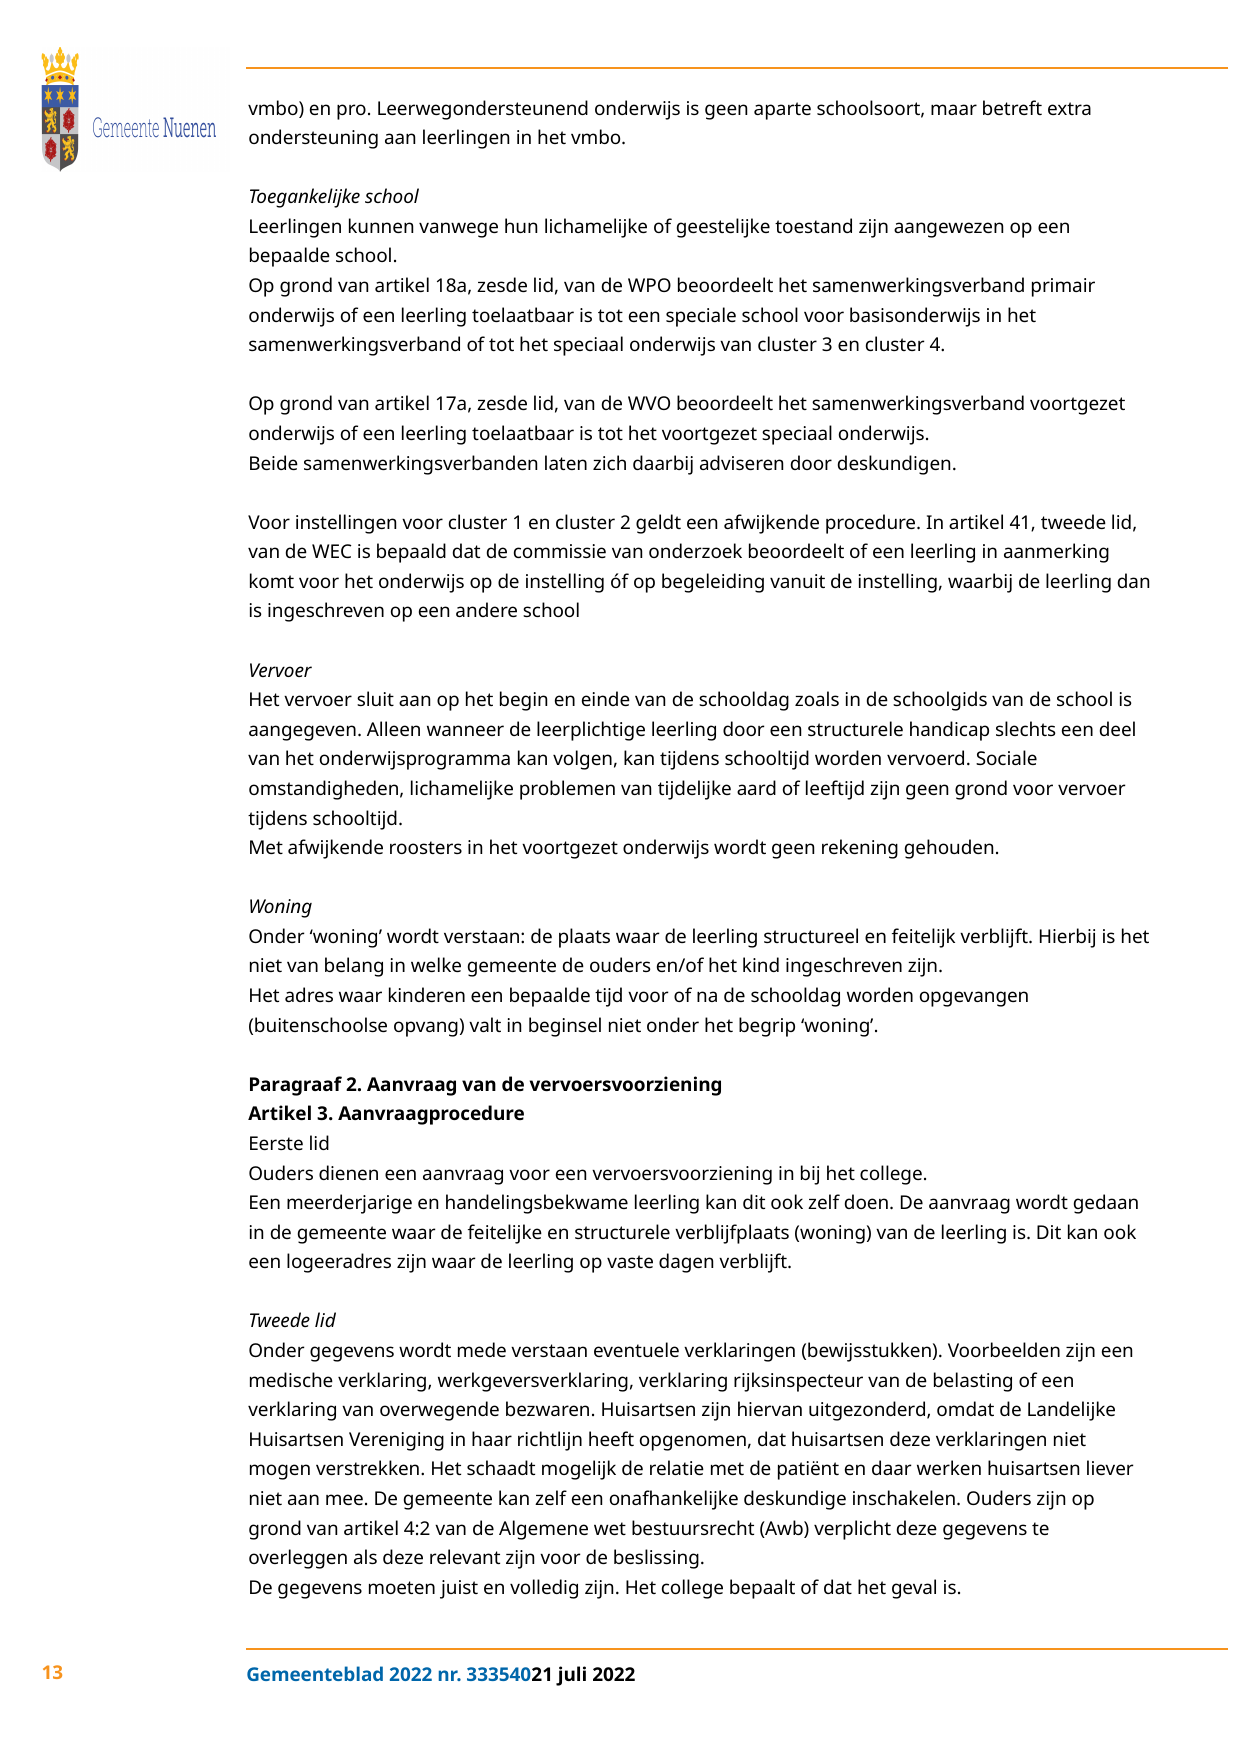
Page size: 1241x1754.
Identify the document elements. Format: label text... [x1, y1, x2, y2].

text Beide samenwerkingsverbanden laten zich daarbij adviseren door deskundigen. [248, 450, 1152, 476]
text Tweede lid [248, 1308, 1152, 1333]
text Het adres waar kinderen een bepaalde tijd voor of na de schooldag worden opgevangen (buitenschoolse opvang) valt in beginsel niet onder het begrip ‘woning’. [248, 982, 1152, 1038]
text Voor instellingen voor cluster 1 en cluster 2 geldt een afwijkende procedure. In artikel 41, tweede lid, van de WEC is bepaald dat de commissie van onderzoek beoordeelt of een leerling in aanmerking komt voor het onderwijs op de instelling óf op begeleiding vanuit de instelling, waarbij de leerling dan is ingeschreven op een andere school [248, 509, 1152, 623]
text Met afwijkende roosters in het voortgezet onderwijs wordt geen rekening gehouden. [248, 834, 1152, 860]
text Eerste lid [248, 1130, 1152, 1156]
text Artikel 3. Aanvraagprocedure [248, 1101, 1152, 1126]
text De gegevens moeten juist en volledig zijn. Het college bepaalt of dat het geval is. [248, 1574, 1152, 1600]
text Paragraaf 2. Aanvraag van de vervoersvoorziening [248, 1071, 1152, 1097]
text Het vervoer sluit aan op het begin en einde van de schooldag zoals in de schoolgids van de school is aangegeven. Alleen wanneer de leerplichtige leerling door een structurele handicap slechts een deel van het onderwijsprogramma kan volgen, kan tijdens schooltijd worden vervoerd. Sociale omstandigheden, lichamelijke problemen van tijdelijke aard of leeftijd zijn geen grond voor vervoer tijdens schooltijd. [248, 686, 1152, 831]
text Onder ‘woning’ wordt verstaan: de plaats waar de leerling structureel en feitelijk verblijft. Hierbij is het niet van belang in welke gemeente de ouders en/of het kind ingeschreven zijn. [248, 923, 1152, 978]
text Toegankelijke school [248, 183, 1152, 209]
text Ouders dienen een aanvraag voor een vervoersvoorziening in bij het college. [248, 1160, 1152, 1186]
picture [41, 47, 231, 172]
text Onder gegevens wordt mede verstaan eventuele verklaringen (bewijsstukken). Voorbeelden zijn een medische verklaring, werkgeversverklaring, verklaring rijksinspecteur van de belasting of een verklaring van overwegende bezwaren. Huisartsen zijn hiervan uitgezonderd, omdat de Landelijke Huisartsen Vereniging in haar richtlijn heeft opgenomen, dat huisartsen deze verklaringen niet mogen verstrekken. Het schaadt mogelijk de relatie met de patiënt en daar werken huisartsen liever niet aan mee. De gemeente kan zelf een onafhankelijke deskundige inschakelen. Ouders zijn op grond van artikel 4:2 van de Algemene wet bestuursrecht (Awb) verplicht deze gegevens te overleggen als deze relevant zijn voor de beslissing. [248, 1337, 1152, 1570]
text Vervoer [248, 657, 1152, 683]
text Op grond van artikel 17a, zesde lid, van de WVO beoordeelt het samenwerkingsverband voortgezet onderwijs of een leerling toelaatbaar is tot het voortgezet speciaal onderwijs. [248, 391, 1152, 446]
text Een meerderjarige en handelingsbekwame leerling kan dit ook zelf doen. De aanvraag wordt gedaan in de gemeente waar de feitelijke en structurele verblijfplaats (woning) van de leerling is. Dit kan ook een logeeradres zijn waar de leerling op vaste dagen verblijft. [248, 1189, 1152, 1274]
text Op grond van artikel 18a, zesde lid, van de WPO beoordeelt het samenwerkingsverband primair onderwijs of een leerling toelaatbaar is tot een speciale school voor basisonderwijs in het samenwerkingsverband of tot het speciaal onderwijs van cluster 3 en cluster 4. [248, 272, 1152, 357]
text Leerlingen kunnen vanwege hun lichamelijke of geestelijke toestand zijn aangewezen op een bepaalde school. [248, 213, 1152, 268]
text vmbo) en pro. Leerwegondersteunend onderwijs is geen aparte schoolsoort, maar betreft extra ondersteuning aan leerlingen in het vmbo. [248, 95, 1152, 150]
text Woning [248, 893, 1152, 919]
